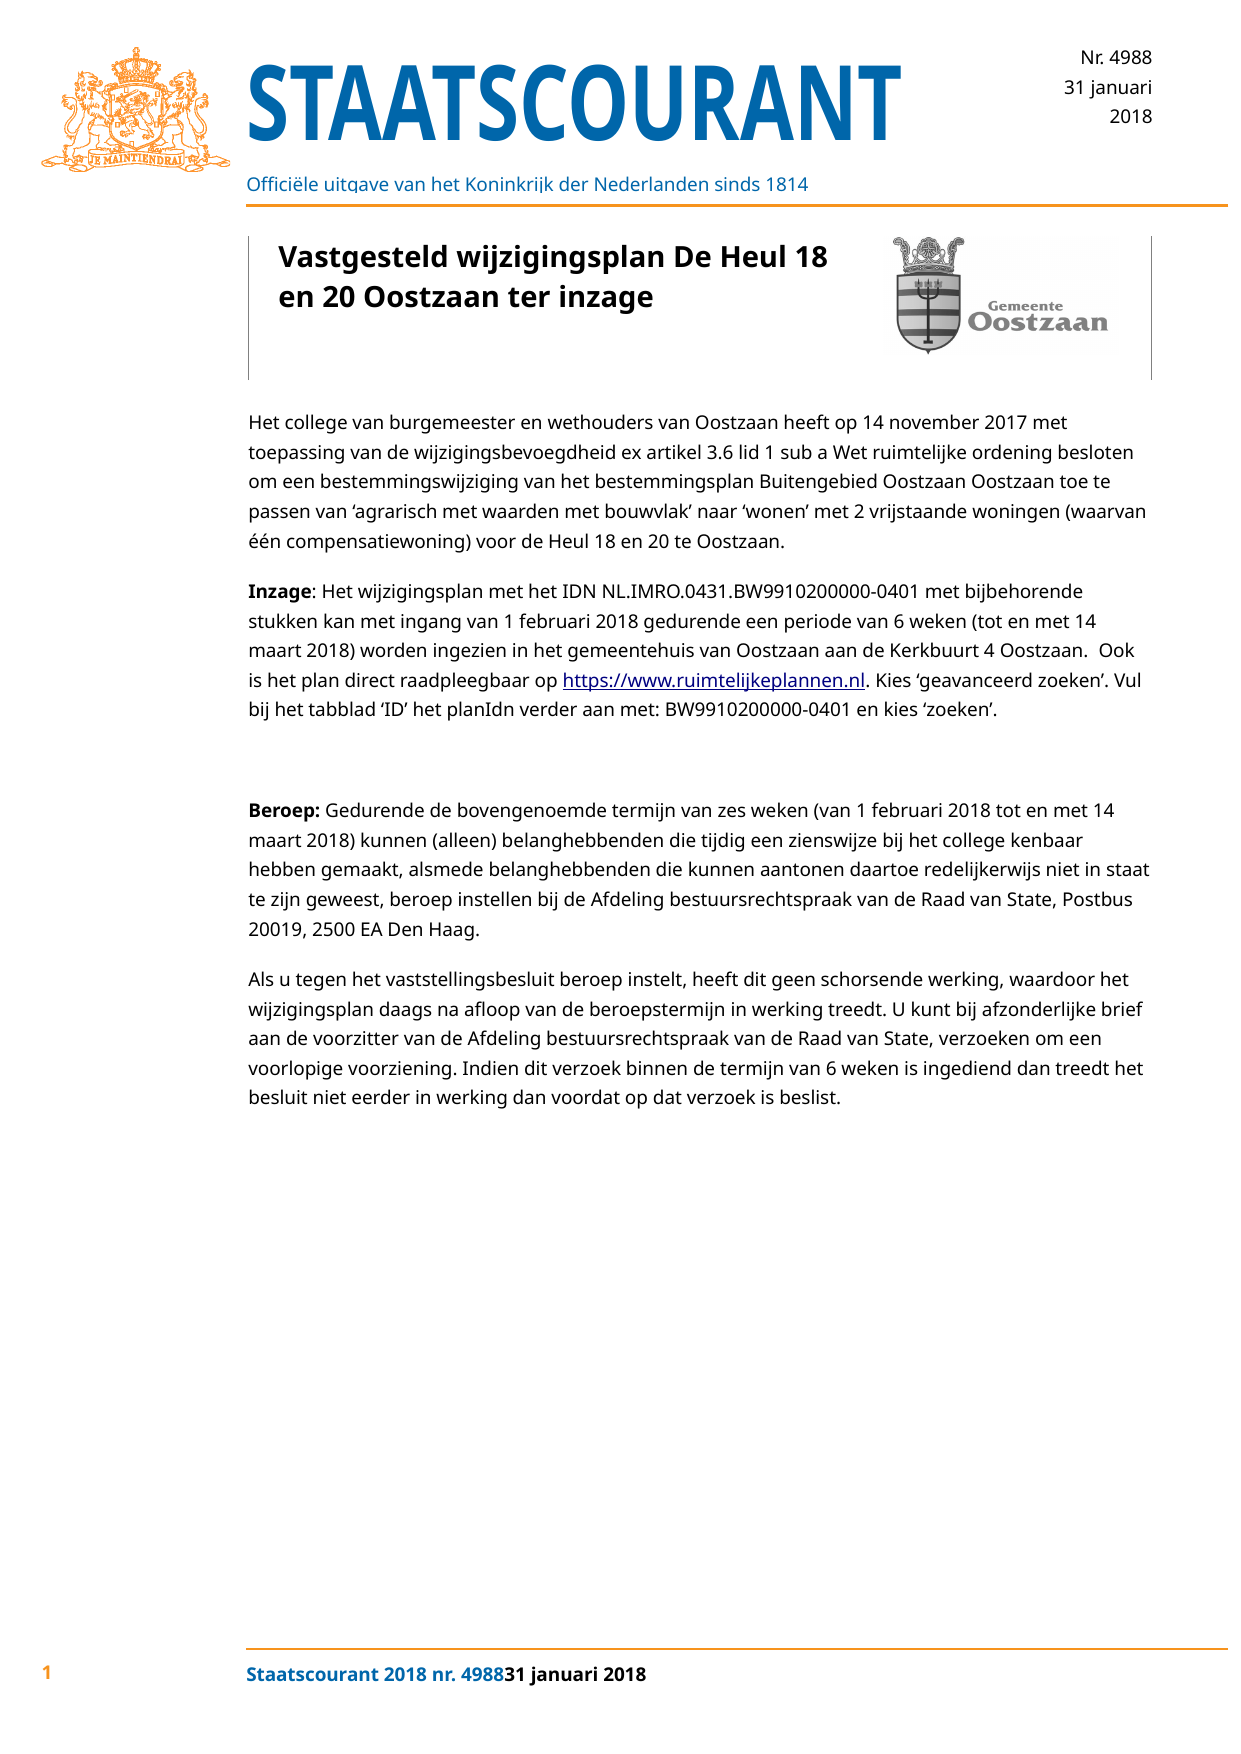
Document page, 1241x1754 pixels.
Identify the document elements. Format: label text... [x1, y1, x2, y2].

text Het college van burgemeester en wethouders van Oostzaan heeft op 14 november 2017 met toepassing van de wijzigingsbevoegdheid ex artikel 3.6 lid 1 sub a Wet ruimtelijke ordening besloten om een bestemmingswijziging van het bestemmingsplan Buitengebied Oostzaan Oostzaan toe te passen van ‘agrarisch met waarden met bouwvlak’ naar ‘wonen’ met 2 vrijstaande woningen (waarvan één compensatiewoning) voor de Heul 18 en 20 te Oostzaan. [248, 409, 1152, 554]
text Inzage: Het wijzigingsplan met het IDN NL.IMRO.0431.BW9910200000-0401 met bijbehorende stukken kan met ingang van 1 februari 2018 gedurende een periode van 6 weken (tot en met 14 maart 2018) worden ingezien in het gemeentehuis van Oostzaan aan de Kerkbuurt 4 Oostzaan. Ook is het plan direct raadpleegbaar op https://www.ruimtelijkeplannen.nl. Kies ‘geavanceerd zoeken’. Vul bij het tabblad ‘ID’ het planIdn verder aan met: BW9910200000-0401 en kies ‘zoeken’. [248, 578, 1152, 722]
table_header [850, 236, 1151, 380]
picture [882, 236, 1119, 355]
text Beroep: Gedurende de bovengenoemde termijn van zes weken (van 1 februari 2018 tot en met 14 maart 2018) kunnen (alleen) belanghebbenden die tijdig een zienswijze bij het college kenbaar hebben gemaakt, alsmede belanghebbenden die kunnen aantonen daartoe redelijkerwijs niet in staat te zijn geweest, beroep instellen bij de Afdeling bestuursrechtspraak van de Raad van State, Postbus 20019, 2500 EA Den Haag. [248, 797, 1152, 942]
text Als u tegen het vaststellingsbesluit beroep instelt, heeft dit geen schorsende werking, waardoor het wijzigingsplan daags na afloop van de beroepstermijn in werking treedt. U kunt bij afzonderlijke brief aan de voorzitter van de Afdeling bestuursrechtspraak van de Raad van State, verzoeken om een voorlopige voorziening. Indien dit verzoek binnen de termijn van 6 weken is ingediend dan treedt het besluit niet eerder in werking dan voordat op dat verzoek is beslist. [248, 966, 1152, 1110]
picture [41, 47, 231, 172]
table_header Vastgesteld wijzigingsplan De Heul 18 en 20 Oostzaan ter inzage [249, 236, 850, 380]
